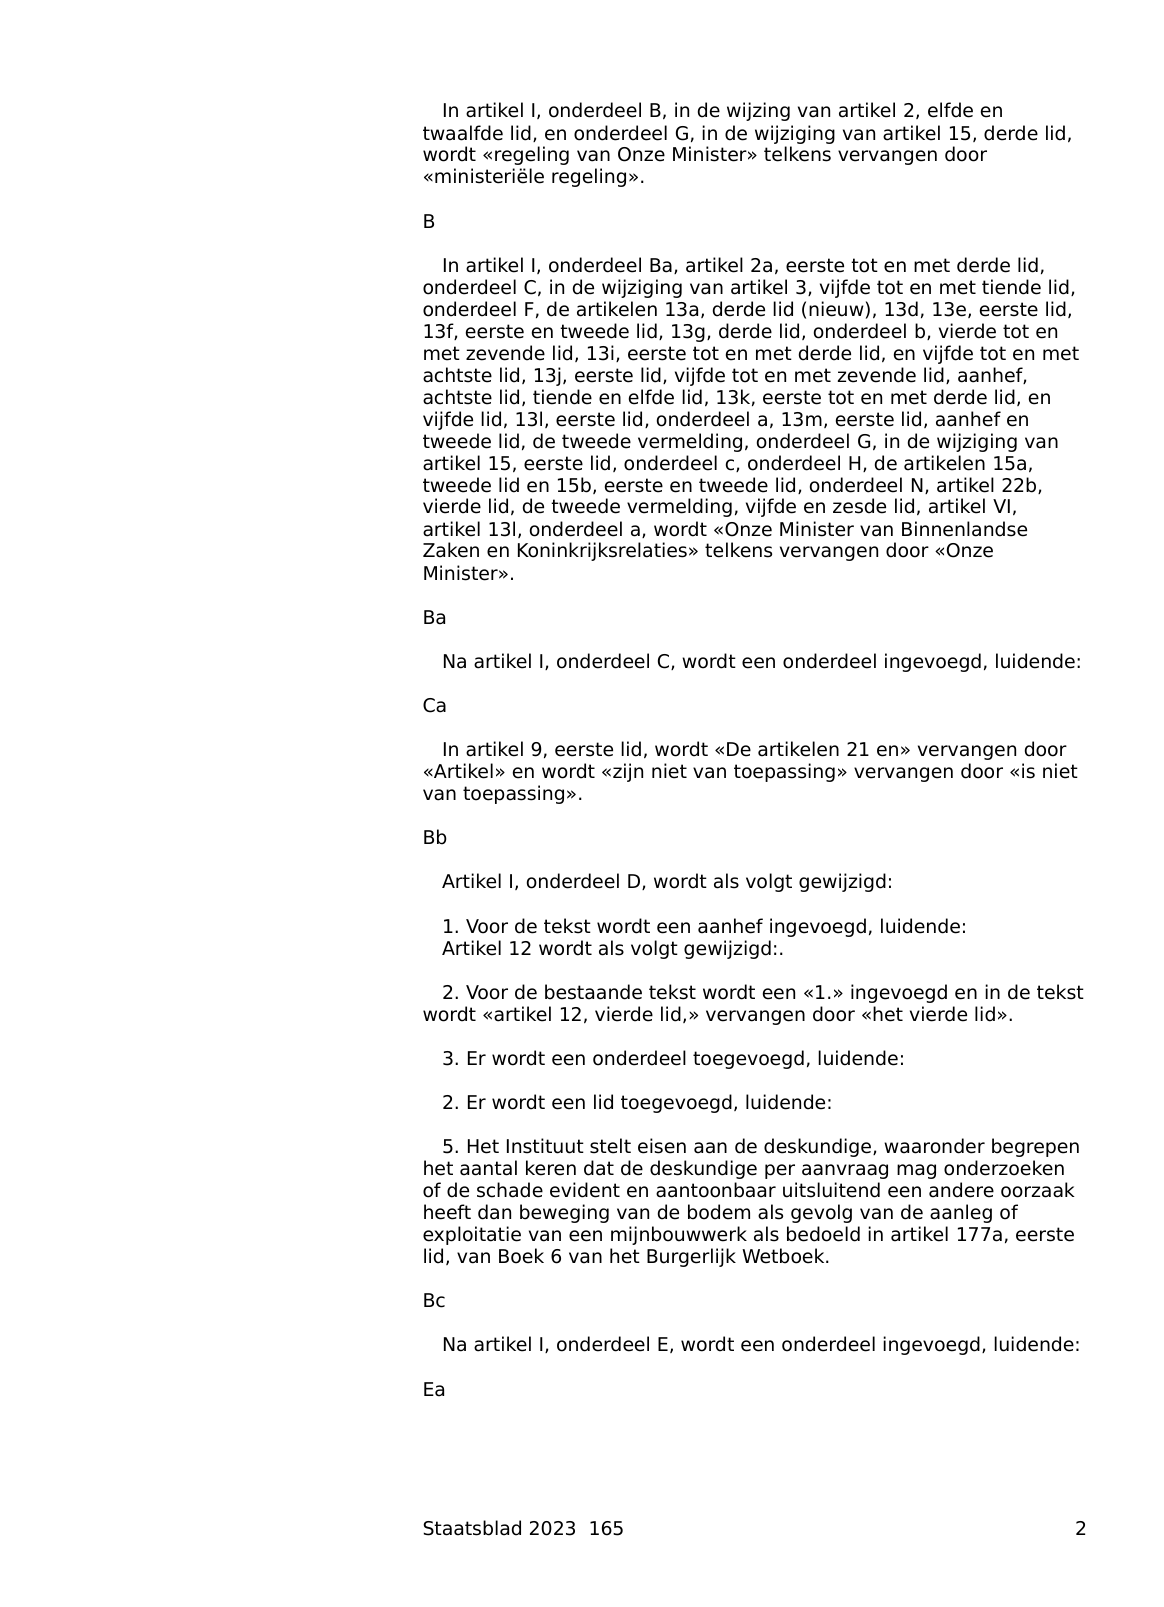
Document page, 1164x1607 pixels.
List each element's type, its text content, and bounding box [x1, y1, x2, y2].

text B [422, 211, 1087, 232]
text In artikel I, onderdeel Ba, artikel 2a, eerste tot en met derde lid, onderdeel C, in de wijziging van artikel 3, vijfde tot en met tiende lid, onderdeel F, de artikelen 13a, derde lid (nieuw), 13d, 13e, eerste lid, 13f, eerste en tweede lid, 13g, derde lid, onderdeel b, vierde tot en met zevende lid, 13i, eerste tot en met derde lid, en vijfde tot en met achtste lid, 13j, eerste lid, vijfde tot en met zevende lid, aanhef, achtste lid, tiende en elfde lid, 13k, eerste tot en met derde lid, en vijfde lid, 13l, eerste lid, onderdeel a, 13m, eerste lid, aanhef en tweede lid, de tweede vermelding, onderdeel G, in de wijziging van artikel 15, eerste lid, onderdeel c, onderdeel H, de artikelen 15a, tweede lid en 15b, eerste en tweede lid, onderdeel N, artikel 22b, vierde lid, de tweede vermelding, vijfde en zesde lid, artikel VI, artikel 13l, onderdeel a, wordt «Onze Minister van Binnenlandse Zaken en Koninkrijksrelaties» telkens vervangen door «Onze Minister». [422, 255, 1087, 584]
text Na artikel I, onderdeel C, wordt een onderdeel ingevoegd, luidende: [422, 651, 1087, 673]
text Bb [422, 827, 1087, 849]
text Na artikel I, onderdeel E, wordt een onderdeel ingevoegd, luidende: [422, 1334, 1087, 1356]
text Ca [422, 695, 1087, 717]
text In artikel 9, eerste lid, wordt «De artikelen 21 en» vervangen door «Artikel» en wordt «zijn niet van toepassing» vervangen door «is niet van toepassing». [422, 739, 1087, 805]
text Bc [422, 1290, 1087, 1312]
text Artikel I, onderdeel D, wordt als volgt gewijzigd: [422, 871, 1087, 893]
text 2. Er wordt een lid toegevoegd, luidende: [422, 1092, 1087, 1114]
text 1. Voor de tekst wordt een aanhef ingevoegd, luidende: [422, 916, 1087, 937]
text Artikel 12 wordt als volgt gewijzigd:. [422, 937, 1087, 959]
text 5. Het Instituut stelt eisen aan de deskundige, waaronder begrepen het aantal keren dat de deskundige per aanvraag mag onderzoeken of de schade evident en aantoonbaar uitsluitend een andere oorzaak heeft dan beweging van de bodem als gevolg van de aanleg of exploitatie van een mijnbouwwerk als bedoeld in artikel 177a, eerste lid, van Boek 6 van het Burgerlijk Wetboek. [422, 1136, 1087, 1268]
text 2. Voor de bestaande tekst wordt een «1.» ingevoegd en in de tekst wordt «artikel 12, vierde lid,» vervangen door «het vierde lid». [422, 982, 1087, 1026]
text Ea [422, 1378, 1087, 1401]
text In artikel I, onderdeel B, in de wijzing van artikel 2, elfde en twaalfde lid, en onderdeel G, in de wijziging van artikel 15, derde lid, wordt «regeling van Onze Minister» telkens vervangen door «ministeriële regeling». [422, 100, 1087, 188]
text 3. Er wordt een onderdeel toegevoegd, luidende: [422, 1048, 1087, 1070]
text Ba [422, 607, 1087, 628]
